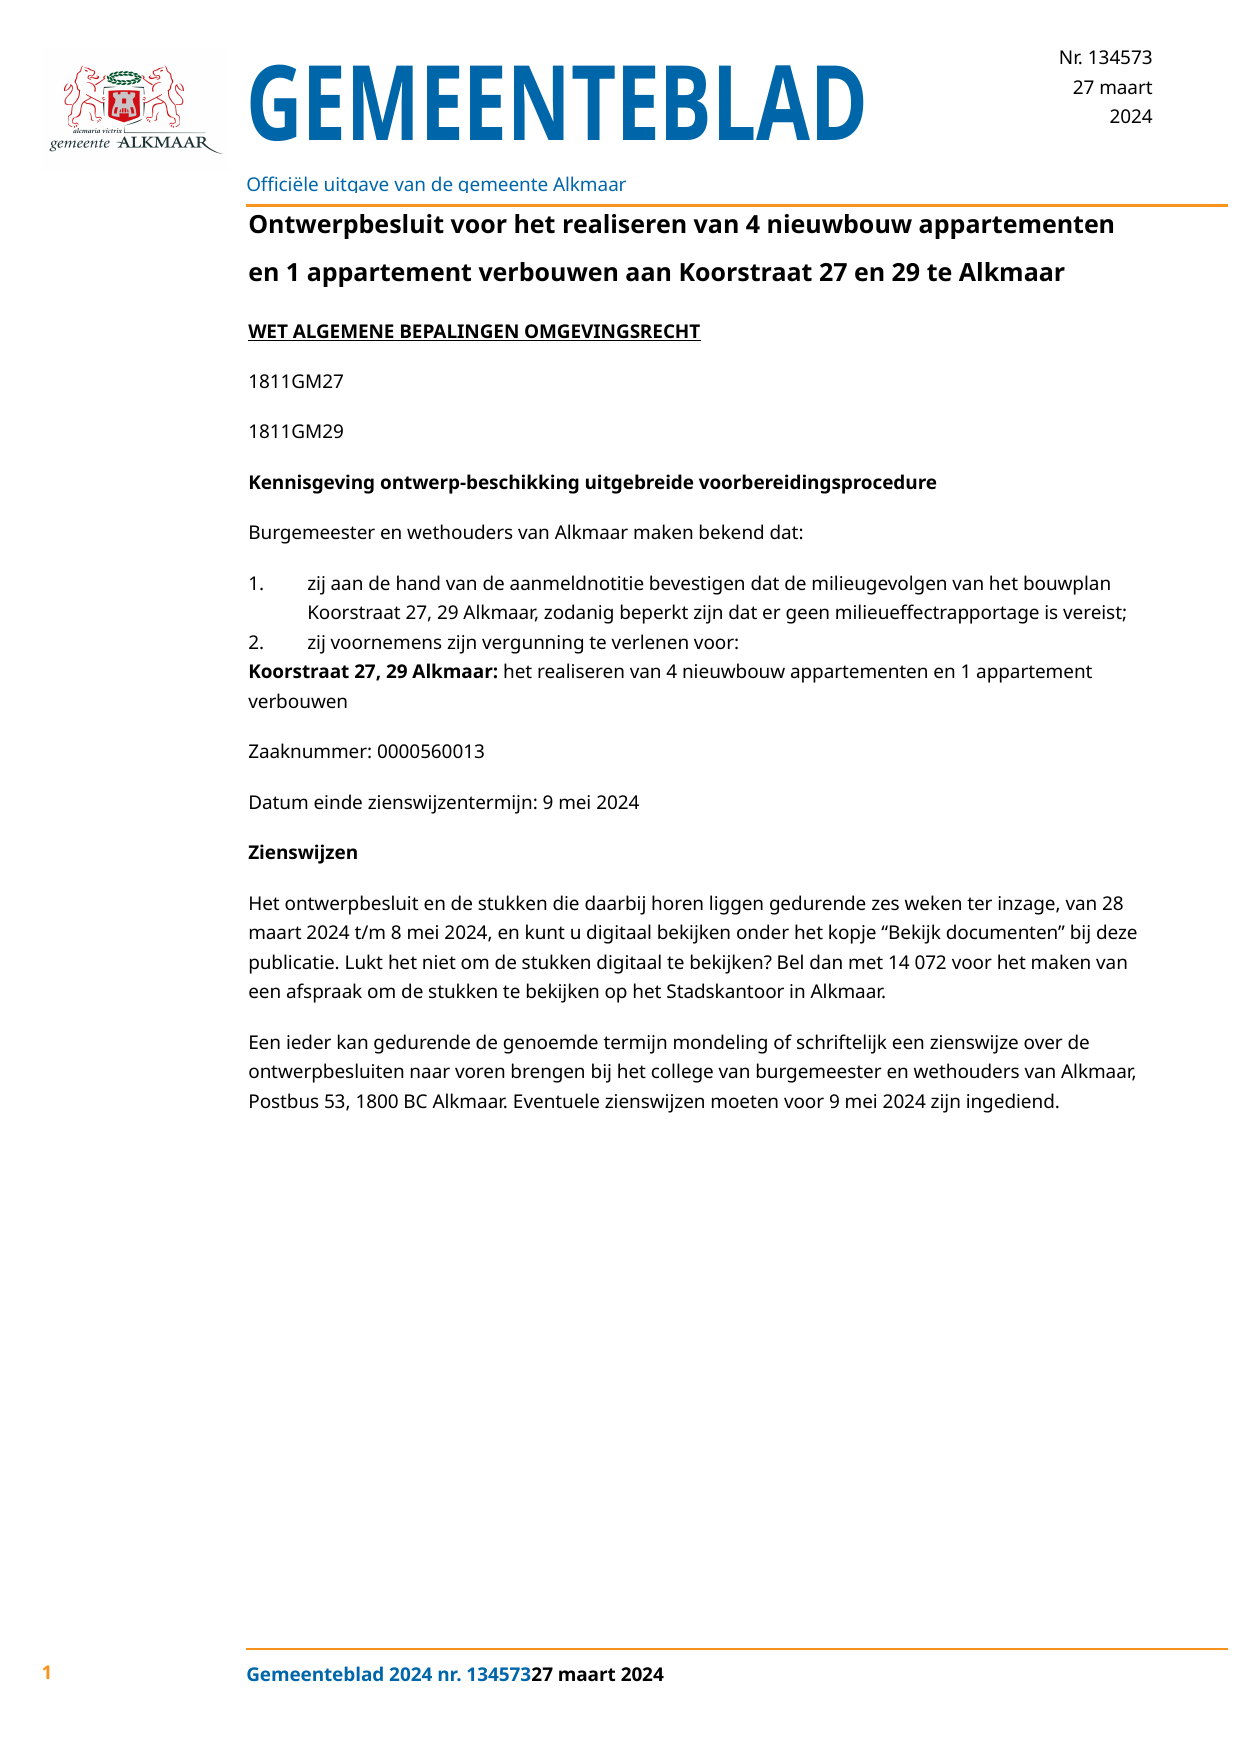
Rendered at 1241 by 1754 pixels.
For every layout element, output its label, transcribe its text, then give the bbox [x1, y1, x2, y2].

text 1811GM29 [248, 419, 1152, 444]
text WET ALGEMENE BEPALINGEN OMGEVINGSRECHT [248, 318, 1152, 344]
text Ontwerpbesluit voor het realiseren van 4 nieuwbouw appartementen en 1 appartement verbouwen aan Koorstraat 27 en 29 te Alkmaar [248, 207, 1152, 288]
text Datum einde zienswijzentermijn: 9 mei 2024 [248, 789, 1152, 815]
text Burgemeester en wethouders van Alkmaar maken bekend dat: [248, 519, 1152, 545]
text Zaaknummer: 0000560013 [248, 739, 1152, 764]
text Een ieder kan gedurende de genoemde termijn mondeling of schriftelijk een zienswijze over de ontwerpbesluiten naar voren brengen bij het college van burgemeester en wethouders van Alkmaar, Postbus 53, 1800 BC Alkmaar. Eventuele zienswijzen moeten voor 9 mei 2024 zijn ingediend. [248, 1029, 1152, 1114]
text 1811GM27 [248, 368, 1152, 394]
list zij voornemens zijn vergunning te verlenen voor: [248, 629, 1152, 655]
list zij aan de hand van de aanmeldnotitie bevestigen dat de milieugevolgen van het bouwplan Koorstraat 27, 29 Alkmaar, zodanig beperkt zijn dat er geen milieueffectrapportage is vereist; [248, 570, 1152, 625]
text Zienswijzen [248, 839, 1152, 865]
picture [41, 47, 231, 172]
text Het ontwerpbesluit en de stukken die daarbij horen liggen gedurende zes weken ter inzage, van 28 maart 2024 t/m 8 mei 2024, en kunt u digitaal bekijken onder het kopje “Bekijk documenten” bij deze publicatie. Lukt het niet om de stukken digitaal te bekijken? Bel dan met 14 072 voor het maken van een afspraak om de stukken te bekijken op het Stadskantoor in Alkmaar. [248, 890, 1152, 1004]
text Koorstraat 27, 29 Alkmaar: het realiseren van 4 nieuwbouw appartementen en 1 appartement verbouwen [248, 659, 1152, 714]
text Kennisgeving ontwerp-beschikking uitgebreide voorbereidingsprocedure [248, 469, 1152, 495]
